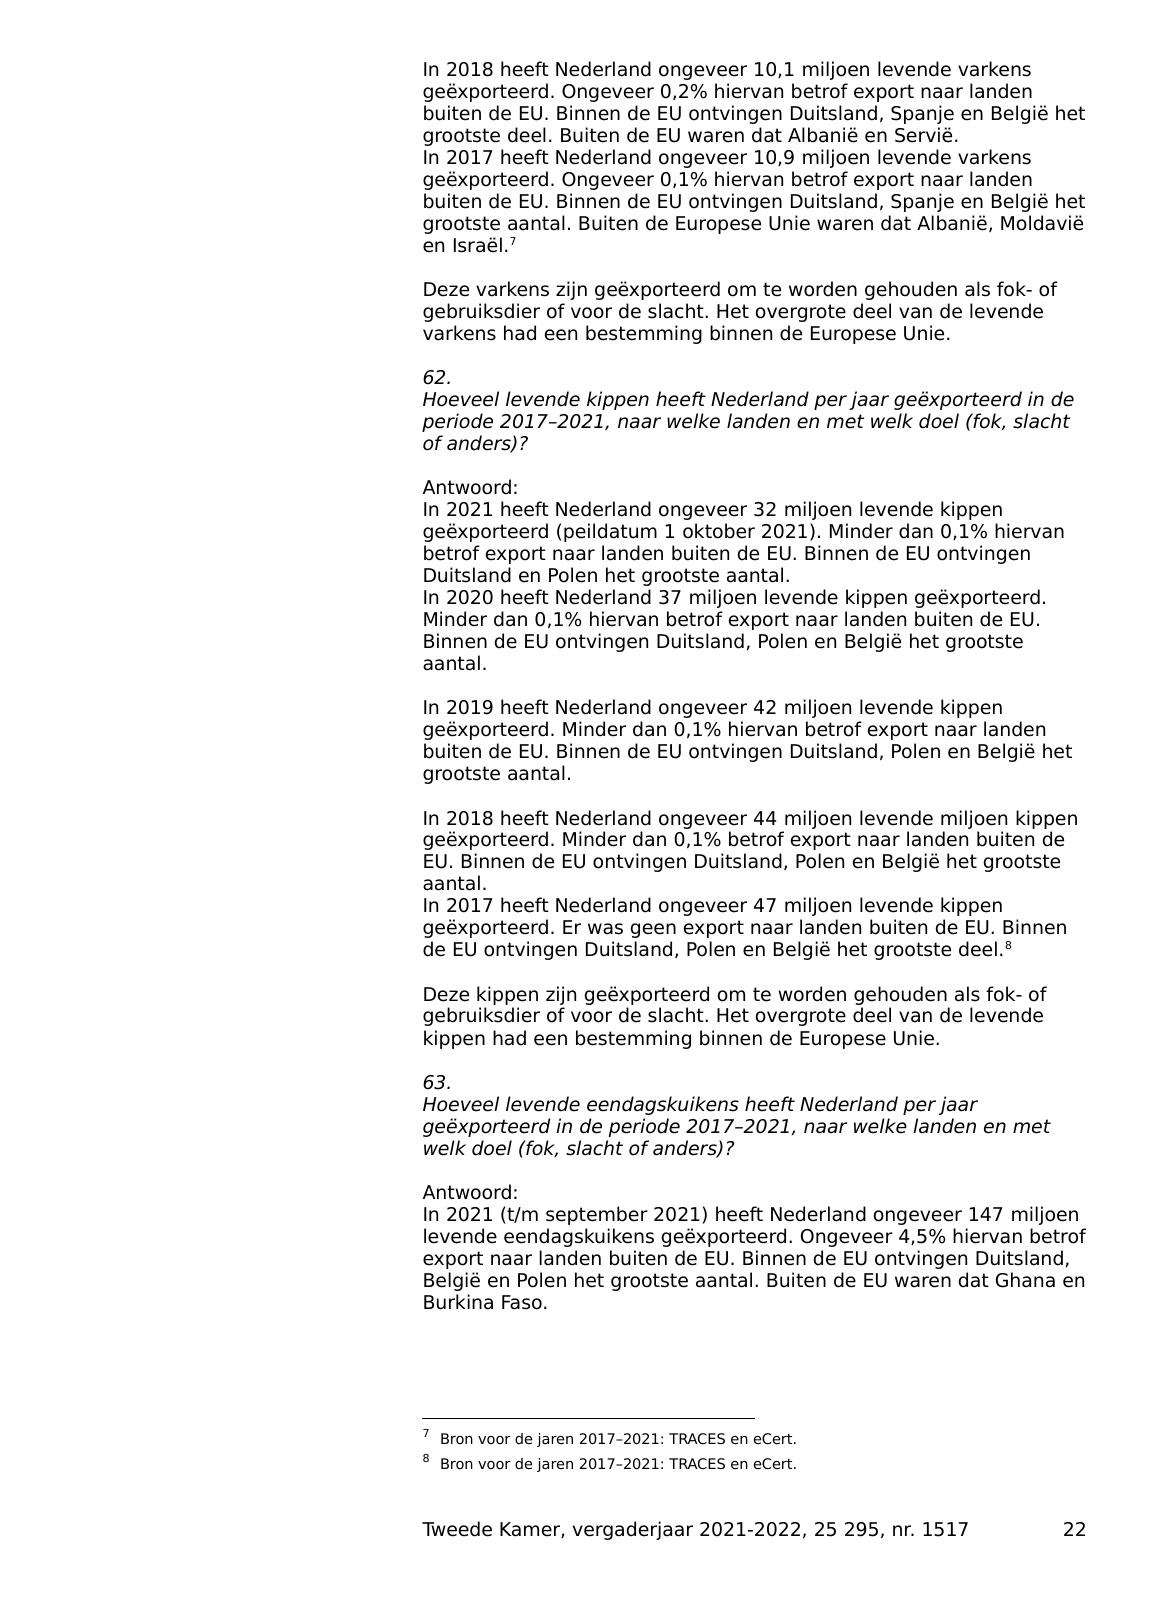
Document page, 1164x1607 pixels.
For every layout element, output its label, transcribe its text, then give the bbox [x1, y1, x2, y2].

text In 2019 heeft Nederland ongeveer 42 miljoen levende kippen geëxporteerd. Minder dan 0,1% hiervan betrof export naar landen buiten de EU. Binnen de EU ontvingen Duitsland, Polen en België het grootste aantal. [422, 697, 1087, 785]
text Bron voor de jaren 2017–2021: TRACES en eCert. [422, 1427, 1087, 1449]
text Antwoord: [422, 1182, 1087, 1204]
text In 2018 heeft Nederland ongeveer 10,1 miljoen levende varkens geëxporteerd. Ongeveer 0,2% hiervan betrof export naar landen buiten de EU. Binnen de EU ontvingen Duitsland, Spanje en België het grootste deel. Buiten de EU waren dat Albanië en Servië. [422, 59, 1087, 147]
text 63. [422, 1072, 1087, 1093]
text Hoeveel levende eendagskuikens heeft Nederland per jaar geëxporteerd in de periode 2017–2021, naar welke landen en met welk doel (fok, slacht of anders)? [422, 1093, 1087, 1159]
text In 2021 heeft Nederland ongeveer 32 miljoen levende kippen geëxporteerd (peildatum 1 oktober 2021). Minder dan 0,1% hiervan betrof export naar landen buiten de EU. Binnen de EU ontvingen Duitsland en Polen het grootste aantal. [422, 499, 1087, 587]
text Hoeveel levende kippen heeft Nederland per jaar geëxporteerd in de periode 2017–2021, naar welke landen en met welk doel (fok, slacht of anders)? [422, 389, 1087, 455]
text Bron voor de jaren 2017–2021: TRACES en eCert. [422, 1452, 1087, 1474]
text 62. [422, 367, 1087, 389]
text In 2018 heeft Nederland ongeveer 44 miljoen levende miljoen kippen geëxporteerd. Minder dan 0,1% betrof export naar landen buiten de EU. Binnen de EU ontvingen Duitsland, Polen en België het grootste aantal. [422, 807, 1087, 895]
text Antwoord: [422, 477, 1087, 499]
text Deze kippen zijn geëxporteerd om te worden gehouden als fok- of gebruiksdier of voor de slacht. Het overgrote deel van de levende kippen had een bestemming binnen de Europese Unie. [422, 983, 1087, 1049]
text Deze varkens zijn geëxporteerd om te worden gehouden als fok- of gebruiksdier of voor de slacht. Het overgrote deel van de levende varkens had een bestemming binnen de Europese Unie. [422, 279, 1087, 345]
text In 2020 heeft Nederland 37 miljoen levende kippen geëxporteerd. Minder dan 0,1% hiervan betrof export naar landen buiten de EU. Binnen de EU ontvingen Duitsland, Polen en België het grootste aantal. [422, 587, 1087, 675]
text In 2017 heeft Nederland ongeveer 10,9 miljoen levende varkens geëxporteerd. Ongeveer 0,1% hiervan betrof export naar landen buiten de EU. Binnen de EU ontvingen Duitsland, Spanje en België het grootste aantal. Buiten de Europese Unie waren dat Albanië, Moldavië en Israël. [422, 147, 1087, 257]
text In 2017 heeft Nederland ongeveer 47 miljoen levende kippen geëxporteerd. Er was geen export naar landen buiten de EU. Binnen de EU ontvingen Duitsland, Polen en België het grootste deel. [422, 895, 1087, 961]
text In 2021 (t/m september 2021) heeft Nederland ongeveer 147 miljoen levende eendagskuikens geëxporteerd. Ongeveer 4,5% hiervan betrof export naar landen buiten de EU. Binnen de EU ontvingen Duitsland, België en Polen het grootste aantal. Buiten de EU waren dat Ghana en Burkina Faso. [422, 1204, 1087, 1313]
